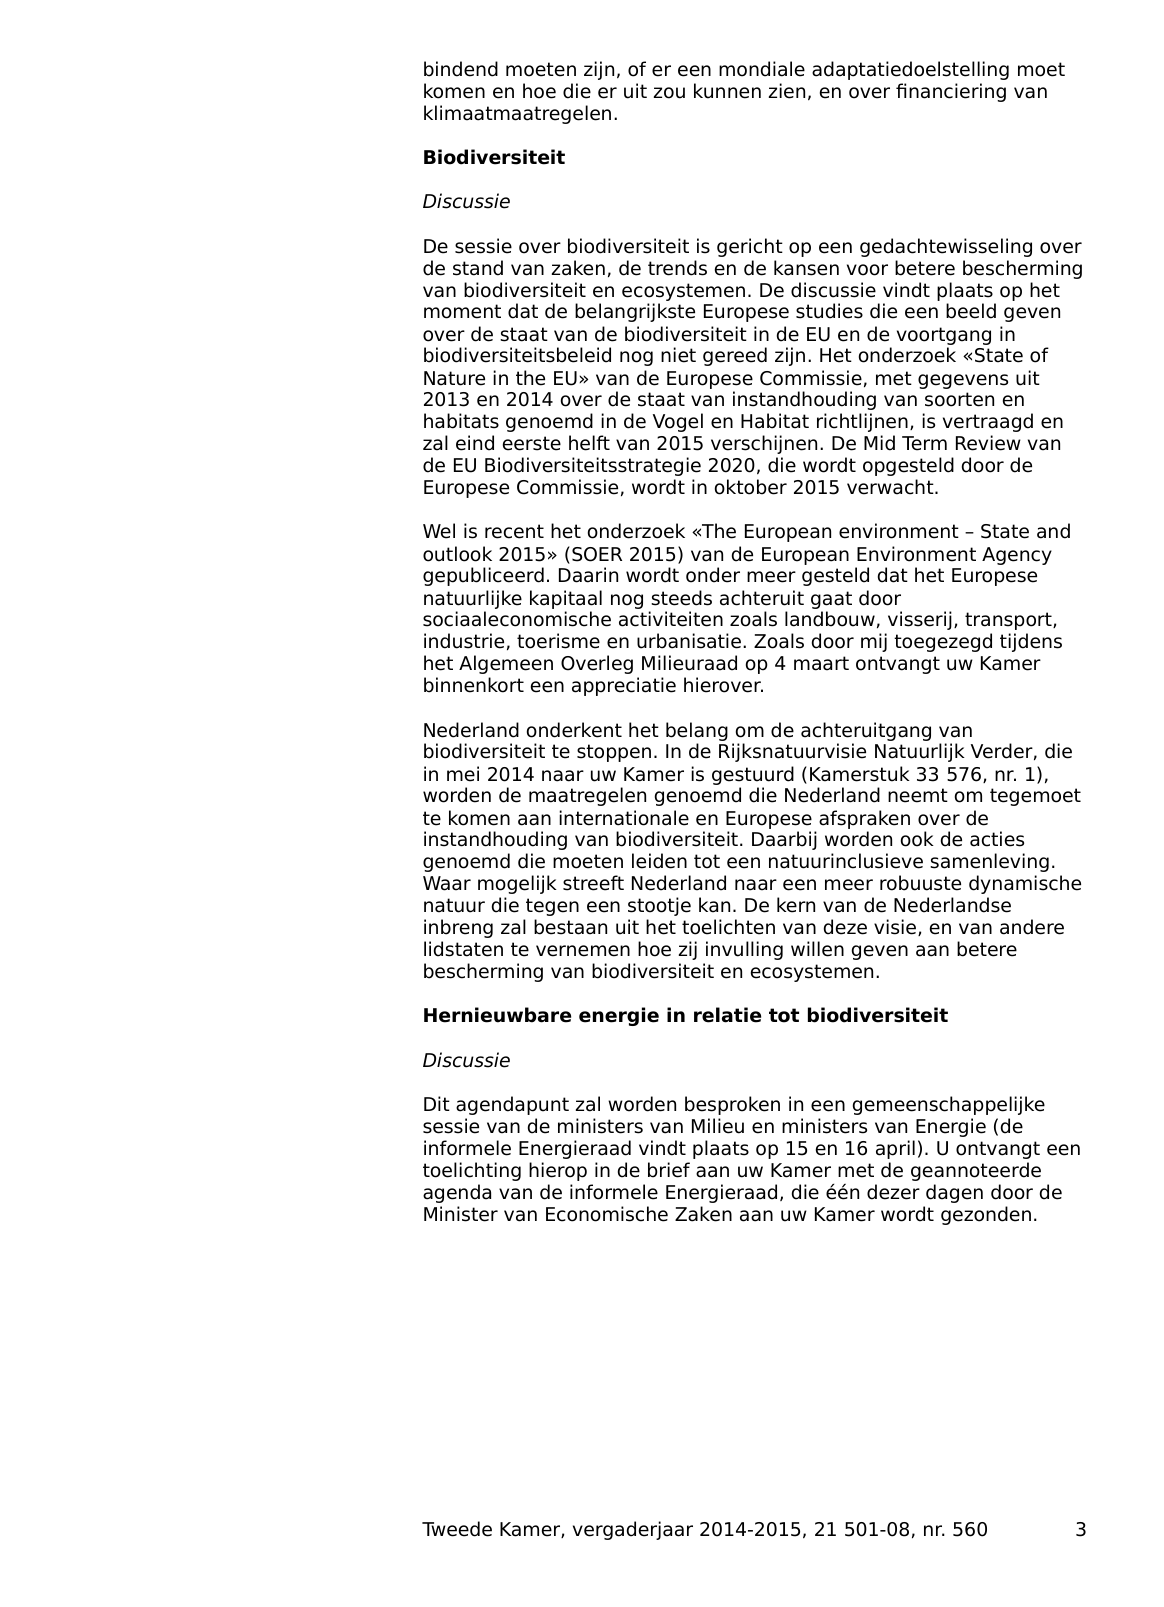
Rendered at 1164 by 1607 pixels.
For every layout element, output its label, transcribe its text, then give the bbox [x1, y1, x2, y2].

text bindend moeten zijn, of er een mondiale adaptatiedoelstelling moet komen en hoe die er uit zou kunnen zien, en over financiering van klimaatmaatregelen. [422, 59, 1087, 125]
text De sessie over biodiversiteit is gericht op een gedachtewisseling over de stand van zaken, de trends en de kansen voor betere bescherming van biodiversiteit en ecosystemen. De discussie vindt plaats op het moment dat de belangrijkste Europese studies die een beeld geven over de staat van de biodiversiteit in de EU en de voortgang in biodiversiteitsbeleid nog niet gereed zijn. Het onderzoek «State of Nature in the EU» van de Europese Commissie, met gegevens uit 2013 en 2014 over de staat van instandhouding van soorten en habitats genoemd in de Vogel en Habitat richtlijnen, is vertraagd en zal eind eerste helft van 2015 verschijnen. De Mid Term Review van de EU Biodiversiteitsstrategie 2020, die wordt opgesteld door de Europese Commissie, wordt in oktober 2015 verwacht. [422, 236, 1087, 499]
subtitle Discussie [422, 1049, 1087, 1072]
subtitle Hernieuwbare energie in relatie tot biodiversiteit [422, 1005, 1087, 1027]
text Nederland onderkent het belang om de achteruitgang van biodiversiteit te stoppen. In de Rijksnatuurvisie Natuurlijk Verder, die in mei 2014 naar uw Kamer is gestuurd (Kamerstuk 33 576, nr. 1), worden de maatregelen genoemd die Nederland neemt om tegemoet te komen aan internationale en Europese afspraken over de instandhouding van biodiversiteit. Daarbij worden ook de acties genoemd die moeten leiden tot een natuurinclusieve samenleving. Waar mogelijk streeft Nederland naar een meer robuuste dynamische natuur die tegen een stootje kan. De kern van de Nederlandse inbreng zal bestaan uit het toelichten van deze visie, en van andere lidstaten te vernemen hoe zij invulling willen geven aan betere bescherming van biodiversiteit en ecosystemen. [422, 719, 1087, 983]
subtitle Discussie [422, 191, 1087, 213]
subtitle Biodiversiteit [422, 147, 1087, 169]
text Dit agendapunt zal worden besproken in een gemeenschappelijke sessie van de ministers van Milieu en ministers van Energie (de informele Energieraad vindt plaats op 15 en 16 april). U ontvangt een toelichting hierop in de brief aan uw Kamer met de geannoteerde agenda van de informele Energieraad, die één dezer dagen door de Minister van Economische Zaken aan uw Kamer wordt gezonden. [422, 1094, 1087, 1226]
text Wel is recent het onderzoek «The European environment – State and outlook 2015» (SOER 2015) van de European Environment Agency gepubliceerd. Daarin wordt onder meer gesteld dat het Europese natuurlijke kapitaal nog steeds achteruit gaat door sociaaleconomische activiteiten zoals landbouw, visserij, transport, industrie, toerisme en urbanisatie. Zoals door mij toegezegd tijdens het Algemeen Overleg Milieuraad op 4 maart ontvangt uw Kamer binnenkort een appreciatie hierover. [422, 521, 1087, 697]
